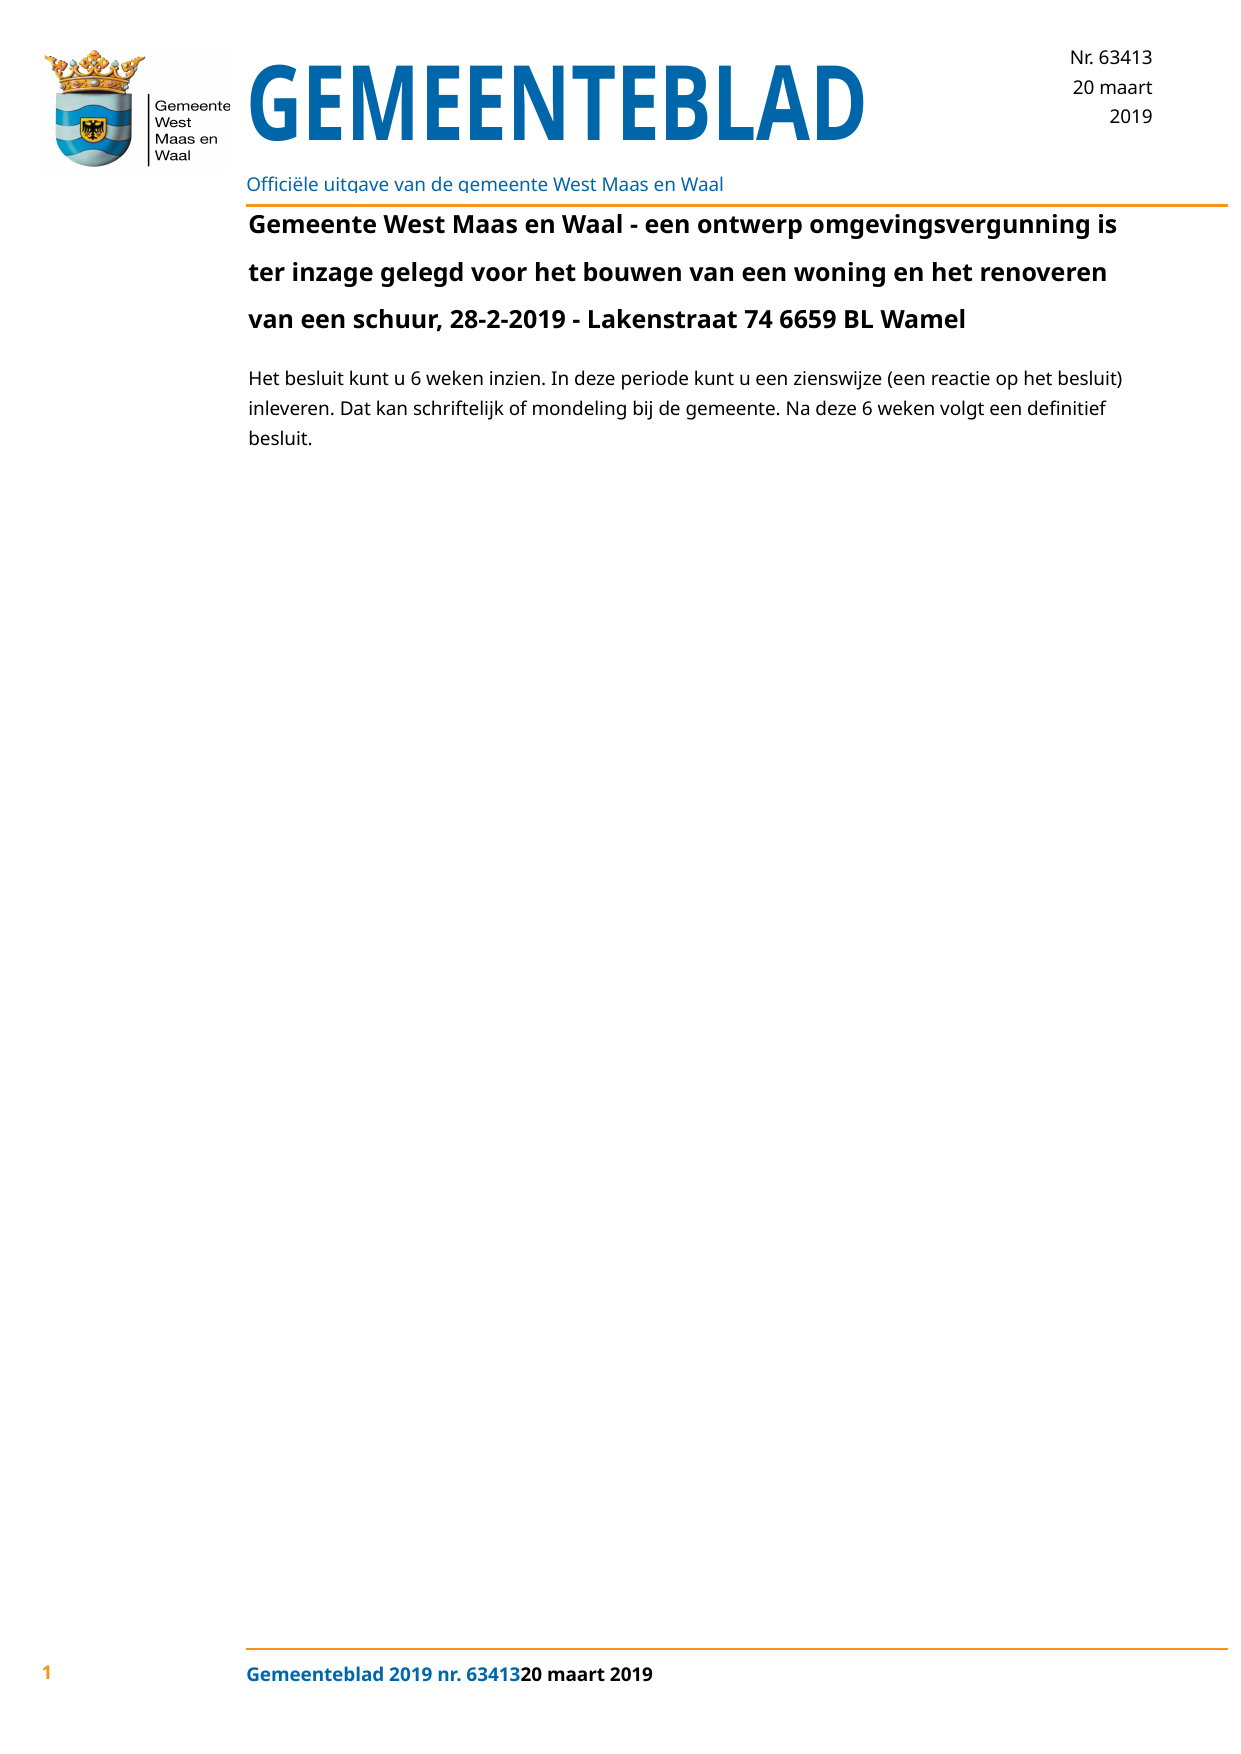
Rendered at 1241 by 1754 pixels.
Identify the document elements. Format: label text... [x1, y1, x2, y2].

text Het besluit kunt u 6 weken inzien. In deze periode kunt u een zienswijze (een reactie op het besluit) inleveren. Dat kan schriftelijk of mondeling bij de gemeente. Na deze 6 weken volgt een definitief besluit. [248, 366, 1152, 450]
text Gemeente West Maas en Waal - een ontwerp omgevingsvergunning is ter inzage gelegd voor het bouwen van een woning en het renoveren van een schuur, 28-2-2019 - Lakenstraat 74 6659 BL Wamel [248, 207, 1152, 336]
picture [41, 47, 231, 172]
